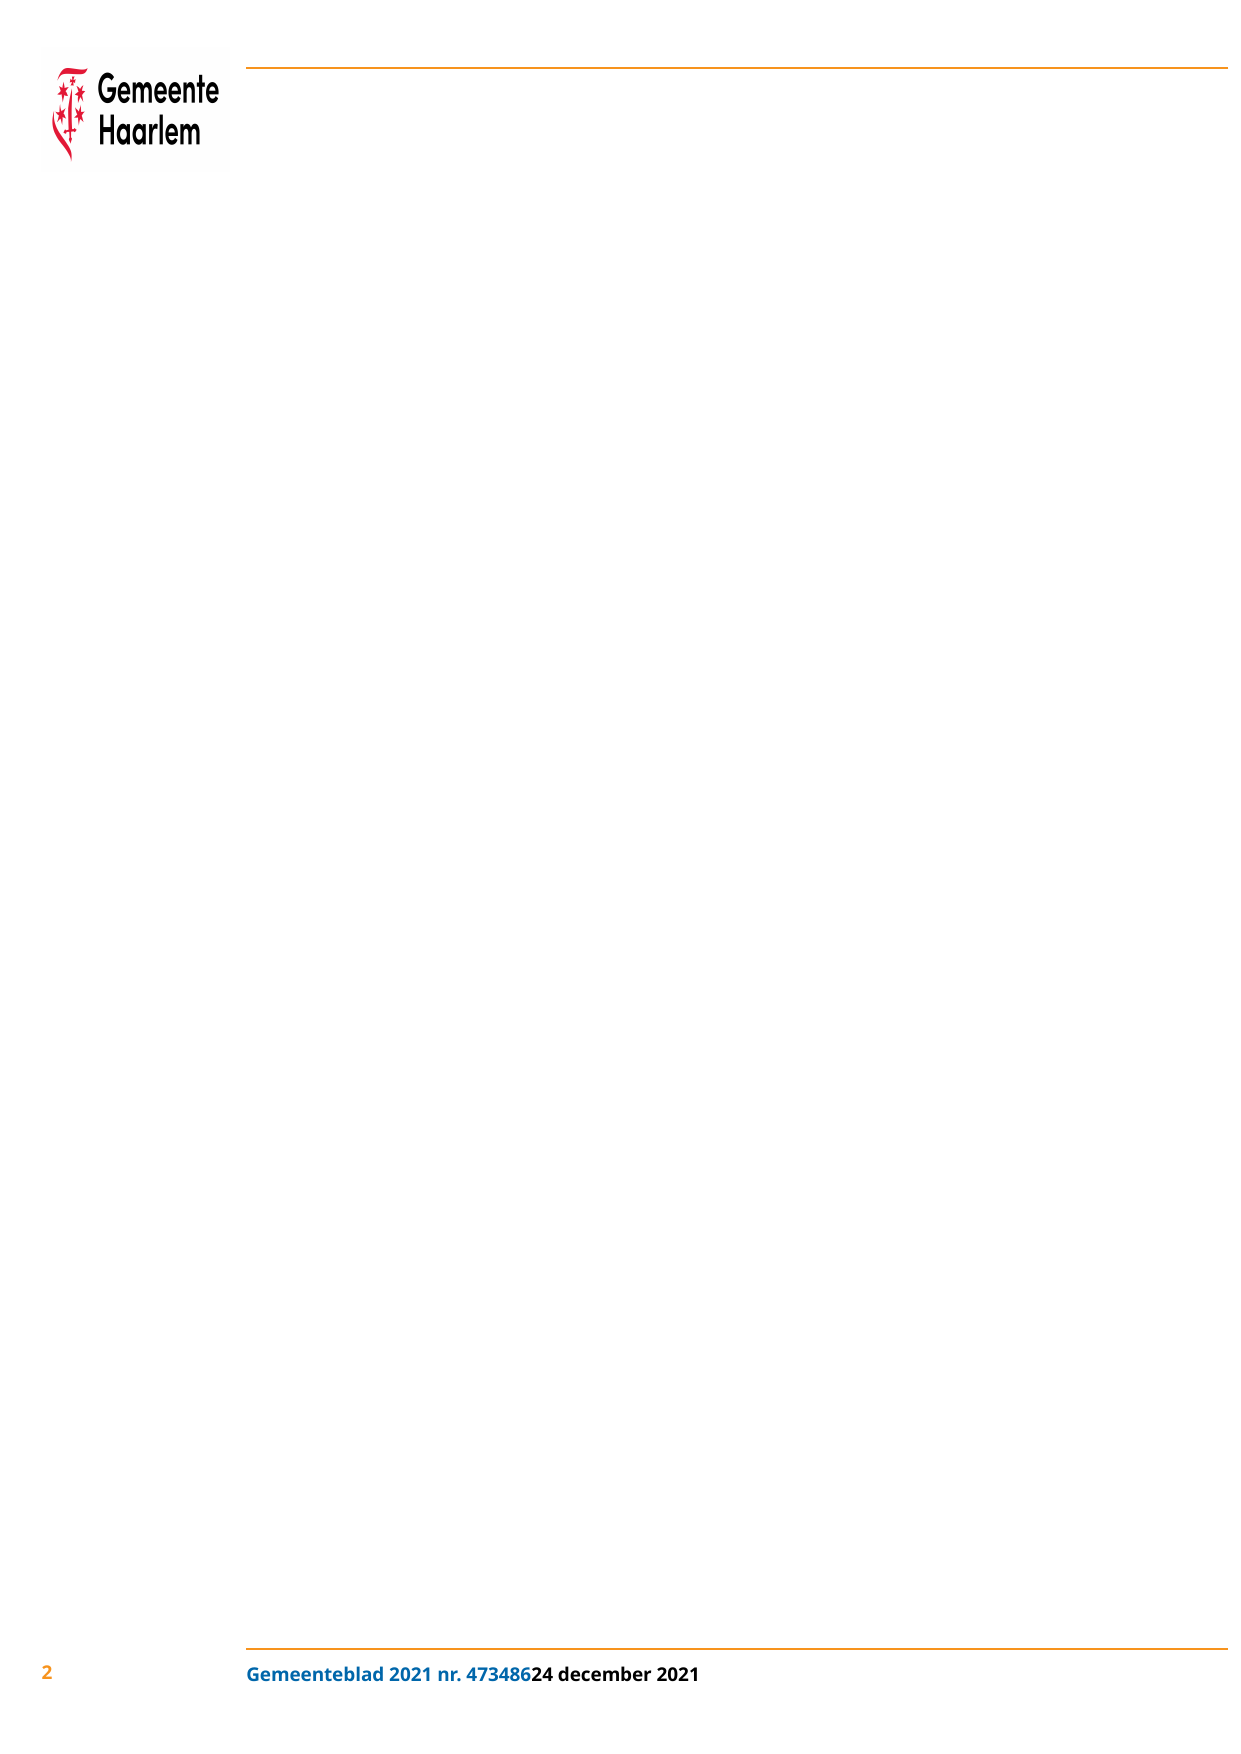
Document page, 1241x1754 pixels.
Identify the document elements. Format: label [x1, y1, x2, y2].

picture [41, 47, 231, 172]
